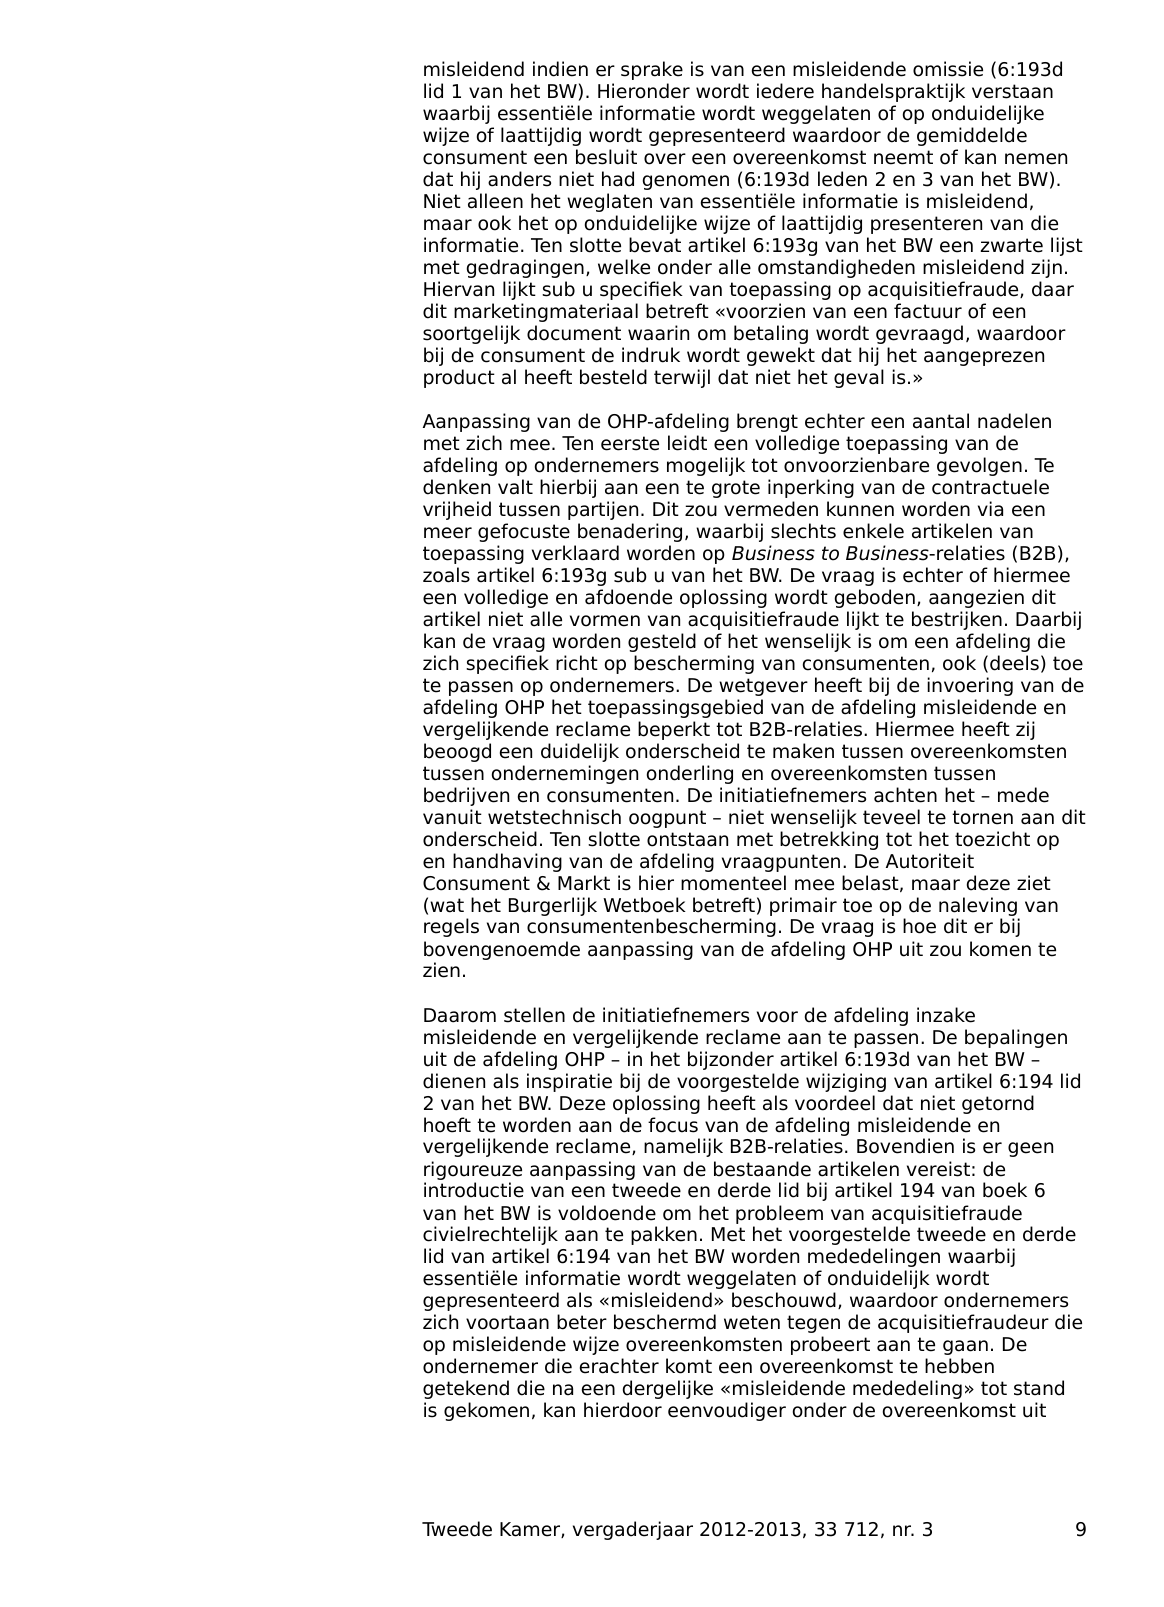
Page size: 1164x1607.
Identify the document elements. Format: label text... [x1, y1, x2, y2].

text Daarom stellen de initiatiefnemers voor de afdeling inzake misleidende en vergelijkende reclame aan te passen. De bepalingen uit de afdeling OHP – in het bijzonder artikel 6:193d van het BW – dienen als inspiratie bij de voorgestelde wijziging van artikel 6:194 lid 2 van het BW. Deze oplossing heeft als voordeel dat niet getornd hoeft te worden aan de focus van de afdeling misleidende en vergelijkende reclame, namelijk B2B-relaties. Bovendien is er geen rigoureuze aanpassing van de bestaande artikelen vereist: de introductie van een tweede en derde lid bij artikel 194 van boek 6 van het BW is voldoende om het probleem van acquisitiefraude civielrechtelijk aan te pakken. Met het voorgestelde tweede en derde lid van artikel 6:194 van het BW worden mededelingen waarbij essentiële informatie wordt weggelaten of onduidelijk wordt gepresenteerd als «misleidend» beschouwd, waardoor ondernemers zich voortaan beter beschermd weten tegen de acquisitiefraudeur die op misleidende wijze overeenkomsten probeert aan te gaan. De ondernemer die erachter komt een overeenkomst te hebben getekend die na een dergelijke «misleidende mededeling» tot stand is gekomen, kan hierdoor eenvoudiger onder de overeenkomst uit [422, 1004, 1087, 1422]
text misleidend indien er sprake is van een misleidende omissie (6:193d lid 1 van het BW). Hieronder wordt iedere handelspraktijk verstaan waarbij essentiële informatie wordt weggelaten of op onduidelijke wijze of laattijdig wordt gepresenteerd waardoor de gemiddelde consument een besluit over een overeenkomst neemt of kan nemen dat hij anders niet had genomen (6:193d leden 2 en 3 van het BW). Niet alleen het weglaten van essentiële informatie is misleidend, maar ook het op onduidelijke wijze of laattijdig presenteren van die informatie. Ten slotte bevat artikel 6:193g van het BW een zwarte lijst met gedragingen, welke onder alle omstandigheden misleidend zijn. Hiervan lijkt sub u specifiek van toepassing op acquisitiefraude, daar dit marketingmateriaal betreft «voorzien van een factuur of een soortgelijk document waarin om betaling wordt gevraagd, waardoor bij de consument de indruk wordt gewekt dat hij het aangeprezen product al heeft besteld terwijl dat niet het geval is.» [422, 59, 1087, 389]
text Aanpassing van de OHP-afdeling brengt echter een aantal nadelen met zich mee. Ten eerste leidt een volledige toepassing van de afdeling op ondernemers mogelijk tot onvoorzienbare gevolgen. Te denken valt hierbij aan een te grote inperking van de contractuele vrijheid tussen partijen. Dit zou vermeden kunnen worden via een meer gefocuste benadering, waarbij slechts enkele artikelen van toepassing verklaard worden op Business to Business-relaties (B2B), zoals artikel 6:193g sub u van het BW. De vraag is echter of hiermee een volledige en afdoende oplossing wordt geboden, aangezien dit artikel niet alle vormen van acquisitiefraude lijkt te bestrijken. Daarbij kan de vraag worden gesteld of het wenselijk is om een afdeling die zich specifiek richt op bescherming van consumenten, ook (deels) toe te passen op ondernemers. De wetgever heeft bij de invoering van de afdeling OHP het toepassingsgebied van de afdeling misleidende en vergelijkende reclame beperkt tot B2B-relaties. Hiermee heeft zij beoogd een duidelijk onderscheid te maken tussen overeenkomsten tussen ondernemingen onderling en overeenkomsten tussen bedrijven en consumenten. De initiatiefnemers achten het – mede vanuit wetstechnisch oogpunt – niet wenselijk teveel te tornen aan dit onderscheid. Ten slotte ontstaan met betrekking tot het toezicht op en handhaving van de afdeling vraagpunten. De Autoriteit Consument & Markt is hier momenteel mee belast, maar deze ziet (wat het Burgerlijk Wetboek betreft) primair toe op de naleving van regels van consumentenbescherming. De vraag is hoe dit er bij bovengenoemde aanpassing van de afdeling OHP uit zou komen te zien. [422, 411, 1087, 982]
